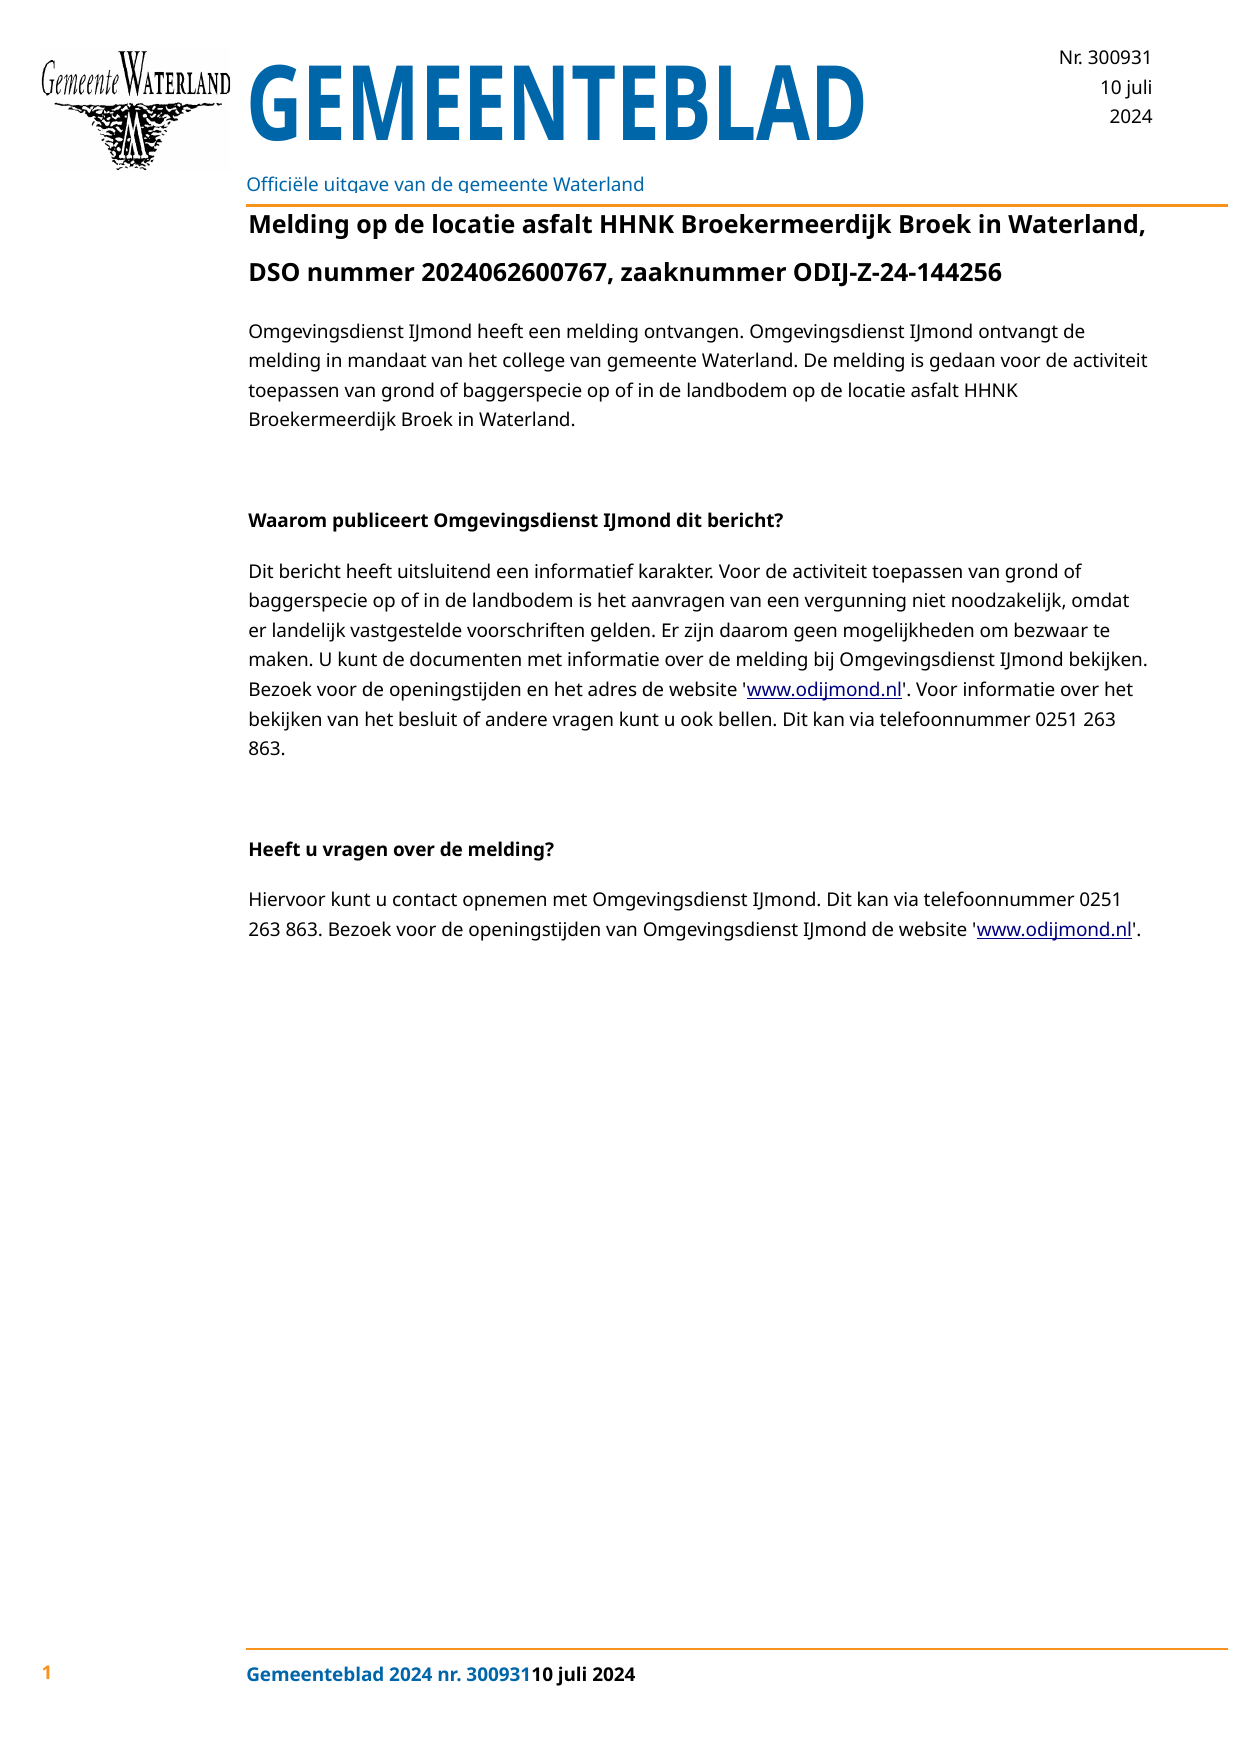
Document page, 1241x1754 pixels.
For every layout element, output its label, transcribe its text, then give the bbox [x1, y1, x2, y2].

text Waarom publiceert Omgevingsdienst IJmond dit bericht? [248, 507, 1152, 533]
text Omgevingsdienst IJmond heeft een melding ontvangen. Omgevingsdienst IJmond ontvangt de melding in mandaat van het college van gemeente Waterland. De melding is gedaan voor de activiteit toepassen van grond of baggerspecie op of in de landbodem op de locatie asfalt HHNK Broekermeerdijk Broek in Waterland. [248, 318, 1152, 432]
text Dit bericht heeft uitsluitend een informatief karakter. Voor de activiteit toepassen van grond of baggerspecie op of in de landbodem is het aanvragen van een vergunning niet noodzakelijk, omdat er landelijk vastgestelde voorschriften gelden. Er zijn daarom geen mogelijkheden om bezwaar te maken. U kunt de documenten met informatie over de melding bij Omgevingsdienst IJmond bekijken. Bezoek voor de openingstijden en het adres de website 'www.odijmond.nl'. Voor informatie over het bekijken van het besluit of andere vragen kunt u ook bellen. Dit kan via telefoonnummer 0251 263 863. [248, 558, 1152, 761]
text Heeft u vragen over de melding? [248, 836, 1152, 862]
picture [41, 47, 231, 172]
text Melding op de locatie asfalt HHNK Broekermeerdijk Broek in Waterland, DSO nummer 2024062600767, zaaknummer ODIJ-Z-24-144256 [248, 207, 1152, 288]
text Hiervoor kunt u contact opnemen met Omgevingsdienst IJmond. Dit kan via telefoonnummer 0251 263 863. Bezoek voor de openingstijden van Omgevingsdienst IJmond de website 'www.odijmond.nl'. [248, 887, 1152, 942]
